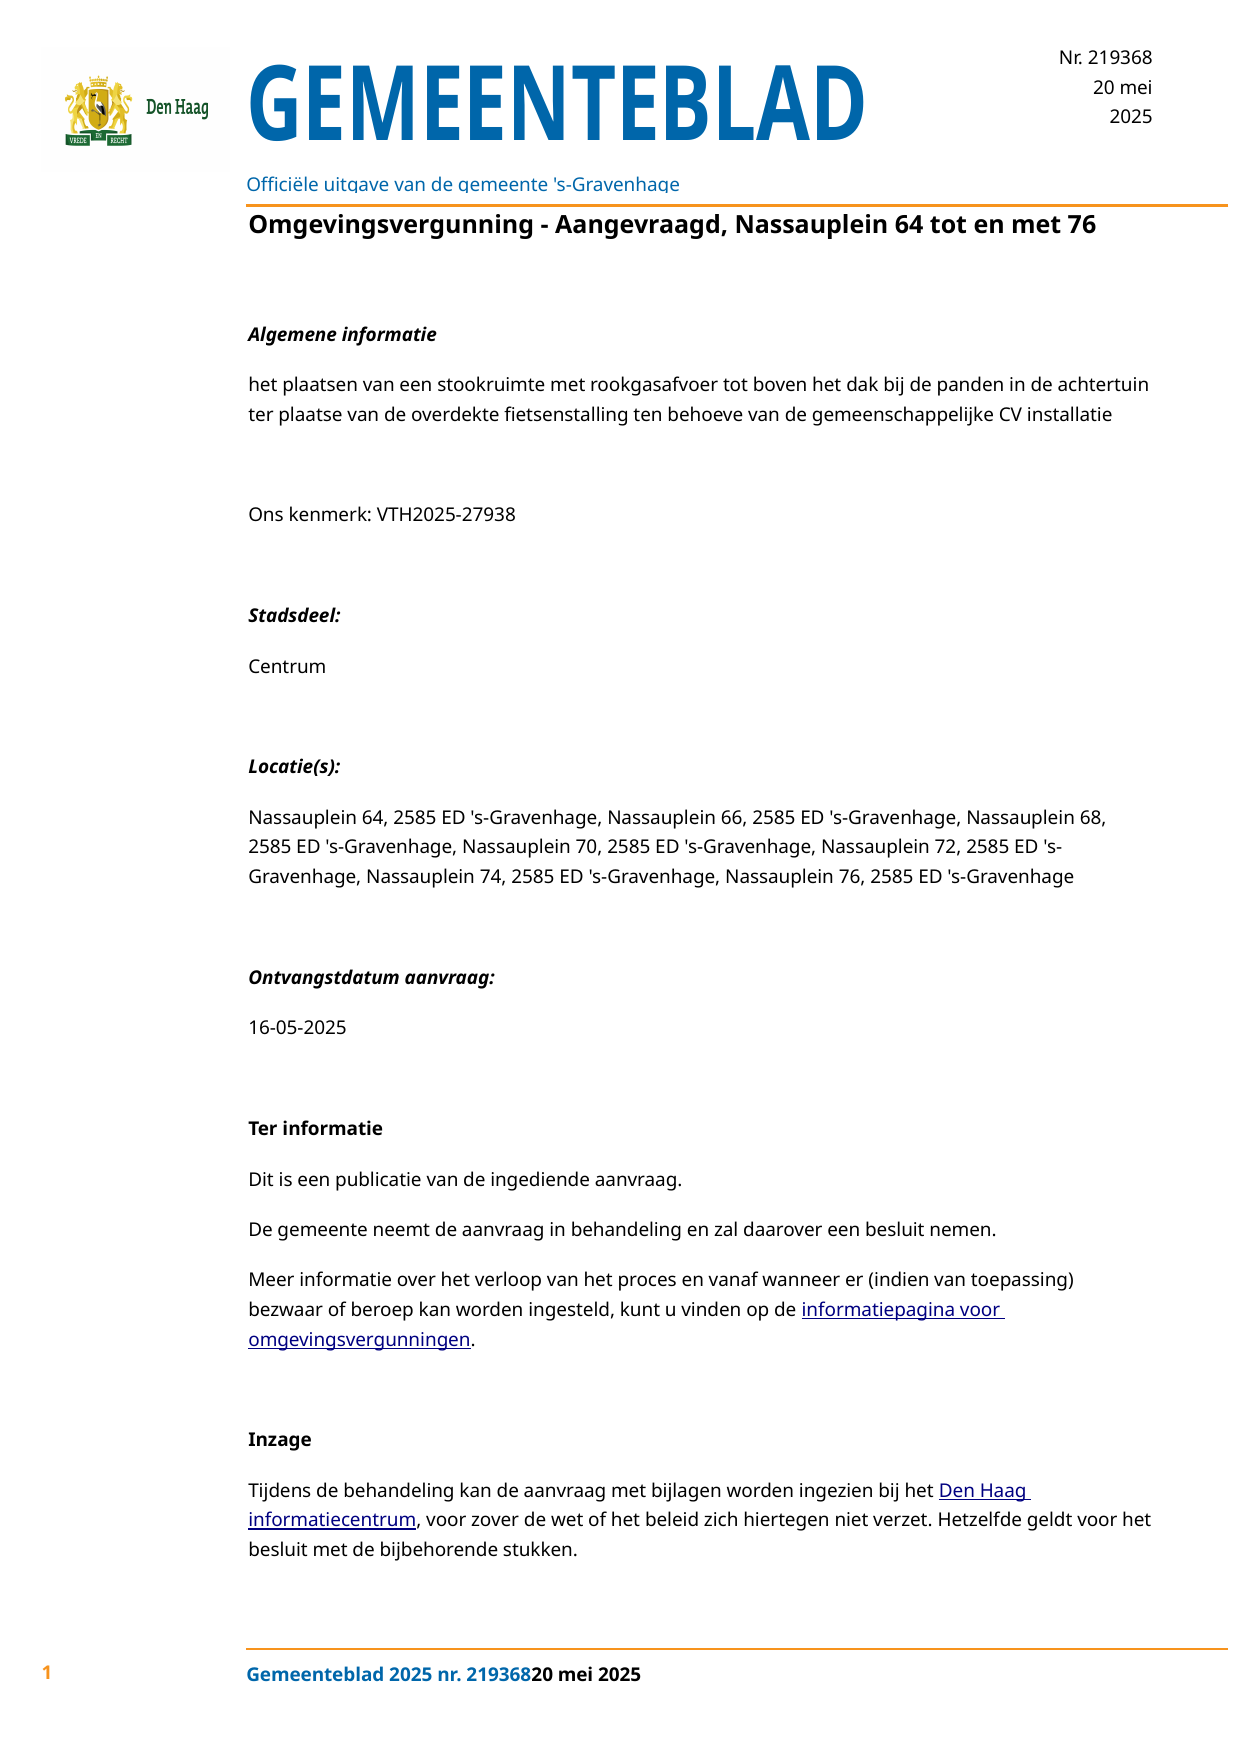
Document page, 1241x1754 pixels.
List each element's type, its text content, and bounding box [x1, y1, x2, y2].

text Stadsdeel: [248, 602, 1152, 628]
text Omgevingsvergunning - Aangevraagd, Nassauplein 64 tot en met 76 [248, 207, 1152, 241]
text Inzage [248, 1427, 1152, 1452]
text het plaatsen van een stookruimte met rookgasafvoer tot boven het dak bij de panden in de achtertuin ter plaatse van de overdekte fietsenstalling ten behoeve van de gemeenschappelijke CV installatie [248, 371, 1152, 426]
text De gemeente neemt de aanvraag in behandeling en zal daarover een besluit nemen. [248, 1216, 1152, 1242]
text 16-05-2025 [248, 1014, 1152, 1040]
text Locatie(s): [248, 754, 1152, 779]
picture [41, 47, 231, 172]
text Meer informatie over het verloop van het proces en vanaf wanneer er (indien van toepassing) bezwaar of beroep kan worden ingesteld, kunt u vinden op de informatiepagina voor omgevingsvergunningen. [248, 1267, 1152, 1351]
text Ons kenmerk: VTH2025-27938 [248, 502, 1152, 527]
text Tijdens de behandeling kan de aanvraag met bijlagen worden ingezien bij het Den Haag informatiecentrum, voor zover de wet of het beleid zich hiertegen niet verzet. Hetzelfde geldt voor het besluit met de bijbehorende stukken. [248, 1477, 1152, 1562]
text Dit is een publicatie van de ingediende aanvraag. [248, 1166, 1152, 1191]
text Nassauplein 64, 2585 ED 's-Gravenhage, Nassauplein 66, 2585 ED 's-Gravenhage, Nassauplein 68, 2585 ED 's-Gravenhage, Nassauplein 70, 2585 ED 's-Gravenhage, Nassauplein 72, 2585 ED 's-Gravenhage, Nassauplein 74, 2585 ED 's-Gravenhage, Nassauplein 76, 2585 ED 's-Gravenhage [248, 804, 1152, 889]
text Ontvangstdatum aanvraag: [248, 964, 1152, 990]
text Algemene informatie [248, 321, 1152, 346]
text Centrum [248, 653, 1152, 678]
text Ter informatie [248, 1115, 1152, 1141]
